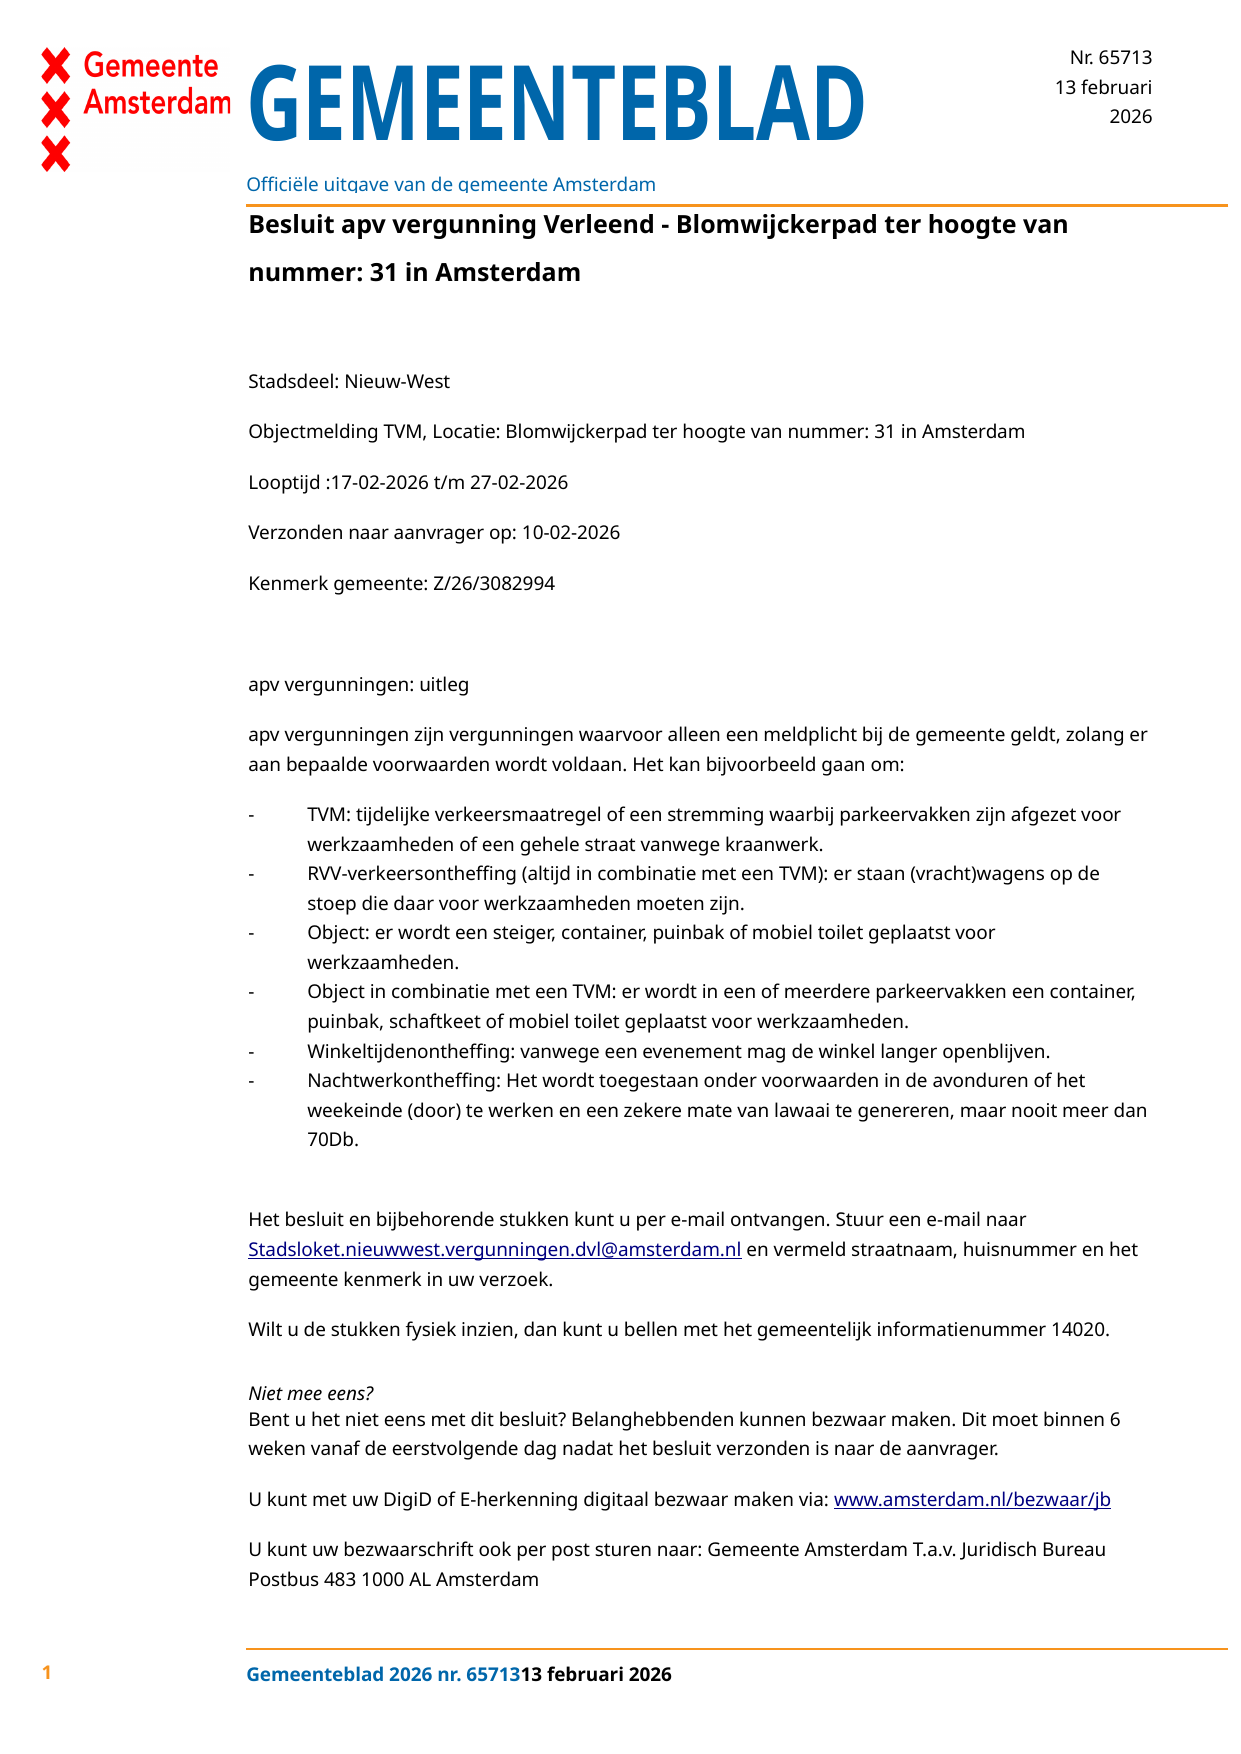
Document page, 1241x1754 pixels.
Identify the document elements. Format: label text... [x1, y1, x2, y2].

text Wilt u de stukken fysiek inzien, dan kunt u bellen met het gemeentelijk informatienummer 14020. [248, 1316, 1152, 1342]
text Bent u het niet eens met dit besluit? Belanghebbenden kunnen bezwaar maken. Dit moet binnen 6 weken vanaf de eerstvolgende dag nadat het besluit verzonden is naar de aanvrager. [248, 1406, 1152, 1461]
text Besluit apv vergunning Verleend - Blomwijckerpad ter hoogte van nummer: 31 in Amsterdam [248, 207, 1152, 288]
text Looptijd :17-02-2026 t/m 27-02-2026 [248, 469, 1152, 495]
list Object: er wordt een steiger, container, puinbak of mobiel toilet geplaatst voor werkzaamheden. [248, 919, 1152, 975]
text apv vergunningen: uitleg [248, 671, 1152, 697]
list TVM: tijdelijke verkeersmaatregel of een stremming waarbij parkeervakken zijn afgezet voor werkzaamheden of een gehele straat vanwege kraanwerk. [248, 801, 1152, 857]
list Object in combinatie met een TVM: er wordt in een of meerdere parkeervakken een container, puinbak, schaftkeet of mobiel toilet geplaatst voor werkzaamheden. [248, 979, 1152, 1034]
text Niet mee eens? [248, 1380, 1152, 1406]
list RVV-verkeersontheffing (altijd in combinatie met een TVM): er staan (vracht)wagens op de stoep die daar voor werkzaamheden moeten zijn. [248, 860, 1152, 916]
text U kunt met uw DigiD of E-herkenning digitaal bezwaar maken via: www.amsterdam.nl/bezwaar/jb [248, 1486, 1152, 1512]
picture [41, 47, 231, 172]
list Winkeltijdenontheffing: vanwege een evenement mag de winkel langer openblijven. [248, 1038, 1152, 1064]
text Stadsdeel: Nieuw-West [248, 368, 1152, 394]
text Objectmelding TVM, Locatie: Blomwijckerpad ter hoogte van nummer: 31 in Amsterdam [248, 419, 1152, 444]
text U kunt uw bezwaarschrift ook per post sturen naar: Gemeente Amsterdam T.a.v. Juridisch Bureau Postbus 483 1000 AL Amsterdam [248, 1536, 1152, 1592]
text Kenmerk gemeente: Z/26/3082994 [248, 570, 1152, 596]
list Nachtwerkontheffing: Het wordt toegestaan onder voorwaarden in de avonduren of het weekeinde (door) te werken en een zekere mate van lawaai te genereren, maar nooit meer dan 70Db. [248, 1067, 1152, 1152]
text apv vergunningen zijn vergunningen waarvoor alleen een meldplicht bij de gemeente geldt, zolang er aan bepaalde voorwaarden wordt voldaan. Het kan bijvoorbeeld gaan om: [248, 721, 1152, 777]
text Het besluit en bijbehorende stukken kunt u per e-mail ontvangen. Stuur een e-mail naar Stadsloket.nieuwwest.vergunningen.dvl@amsterdam.nl en vermeld straatnaam, huisnummer en het gemeente kenmerk in uw verzoek. [248, 1207, 1152, 1292]
text Verzonden naar aanvrager op: 10-02-2026 [248, 519, 1152, 545]
